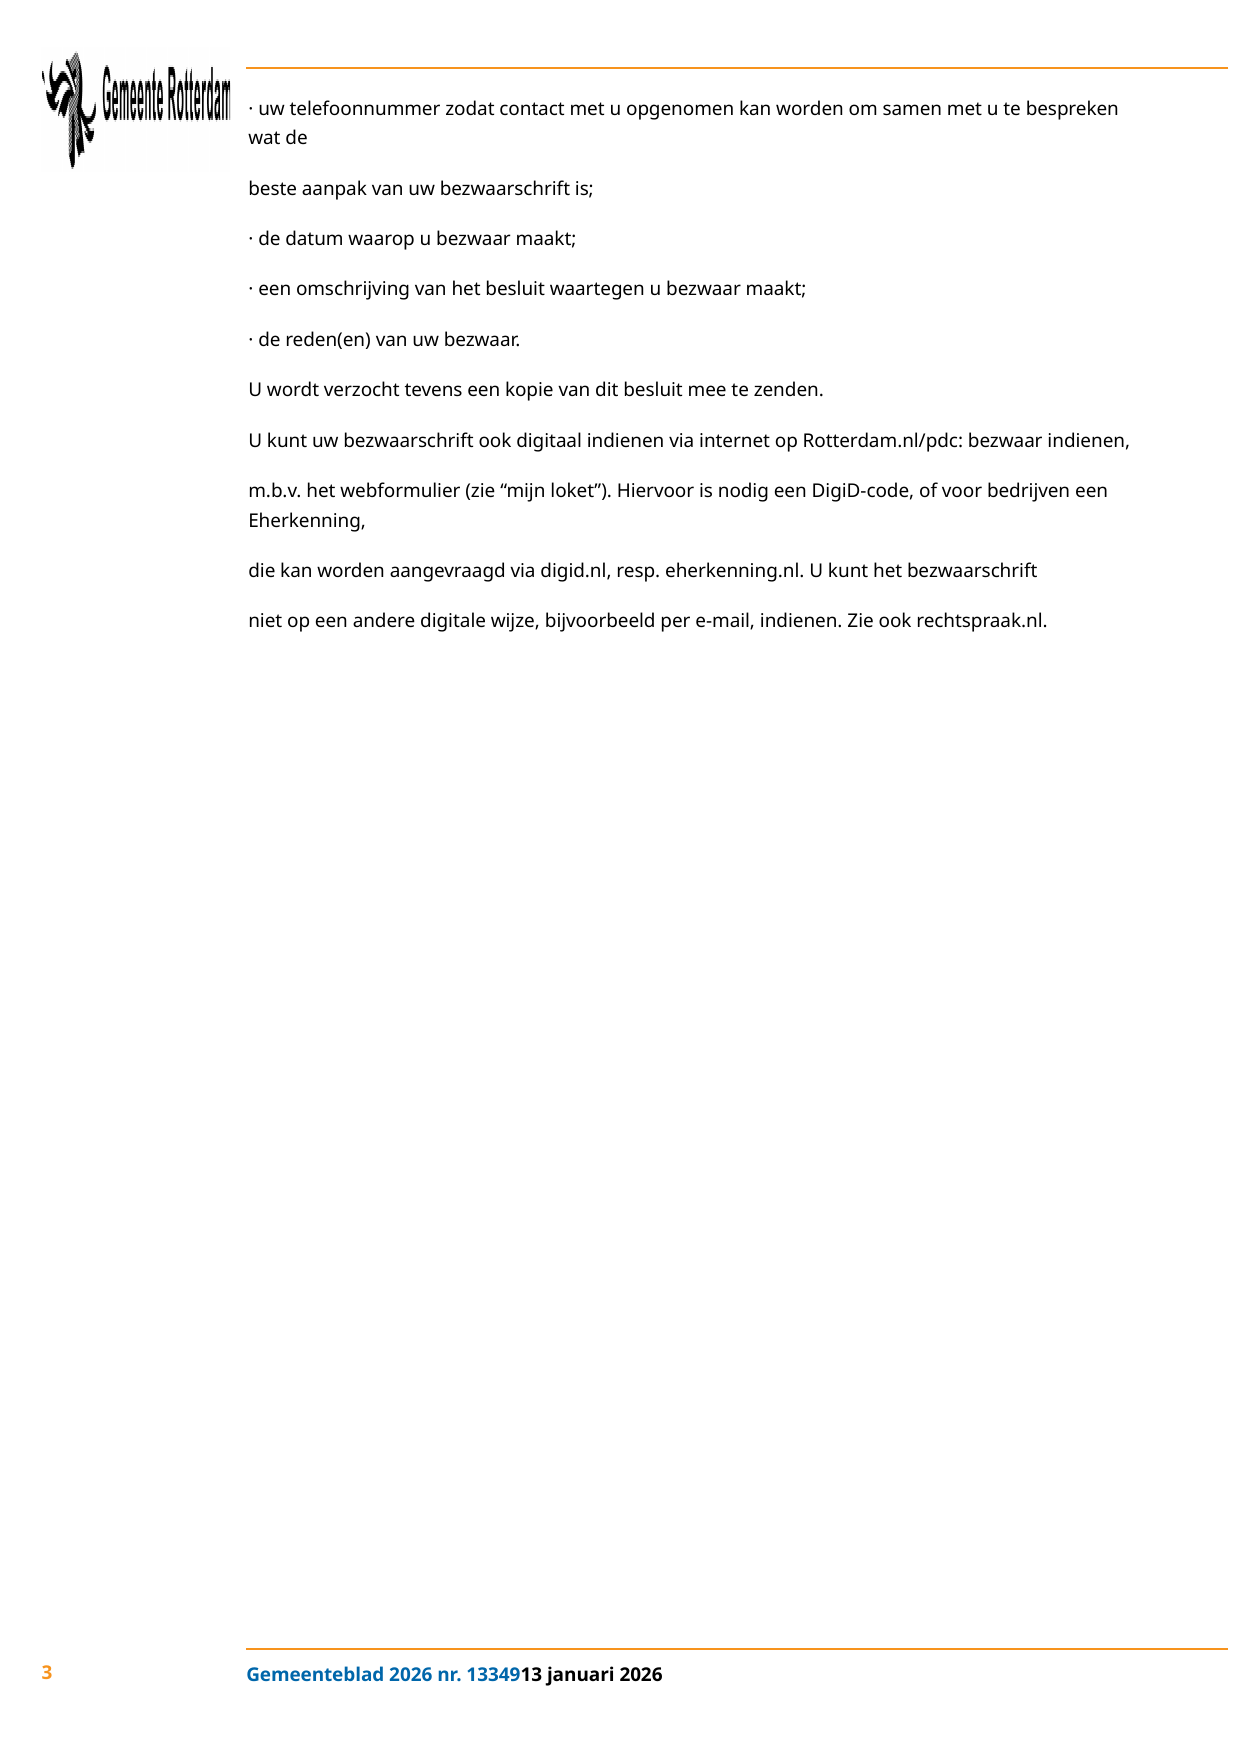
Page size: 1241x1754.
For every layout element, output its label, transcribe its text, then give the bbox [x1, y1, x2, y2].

text U kunt uw bezwaarschrift ook digitaal indienen via internet op Rotterdam.nl/pdc: bezwaar indienen, [248, 427, 1152, 453]
text U wordt verzocht tevens een kopie van dit besluit mee te zenden. [248, 376, 1152, 402]
text · een omschrijving van het besluit waartegen u bezwaar maakt; [248, 276, 1152, 301]
picture [41, 47, 231, 172]
text · uw telefoonnummer zodat contact met u opgenomen kan worden om samen met u te bespreken wat de [248, 95, 1152, 150]
text die kan worden aangevraagd via digid.nl, resp. eherkenning.nl. U kunt het bezwaarschrift [248, 557, 1152, 583]
text beste aanpak van uw bezwaarschrift is; [248, 175, 1152, 201]
text · de datum waarop u bezwaar maakt; [248, 225, 1152, 251]
text niet op een andere digitale wijze, bijvoorbeeld per e-mail, indienen. Zie ook rechtspraak.nl. [248, 608, 1152, 633]
text · de reden(en) van uw bezwaar. [248, 326, 1152, 352]
text m.b.v. het webformulier (zie “mijn loket”). Hiervoor is nodig een DigiD-code, of voor bedrijven een Eherkenning, [248, 477, 1152, 533]
